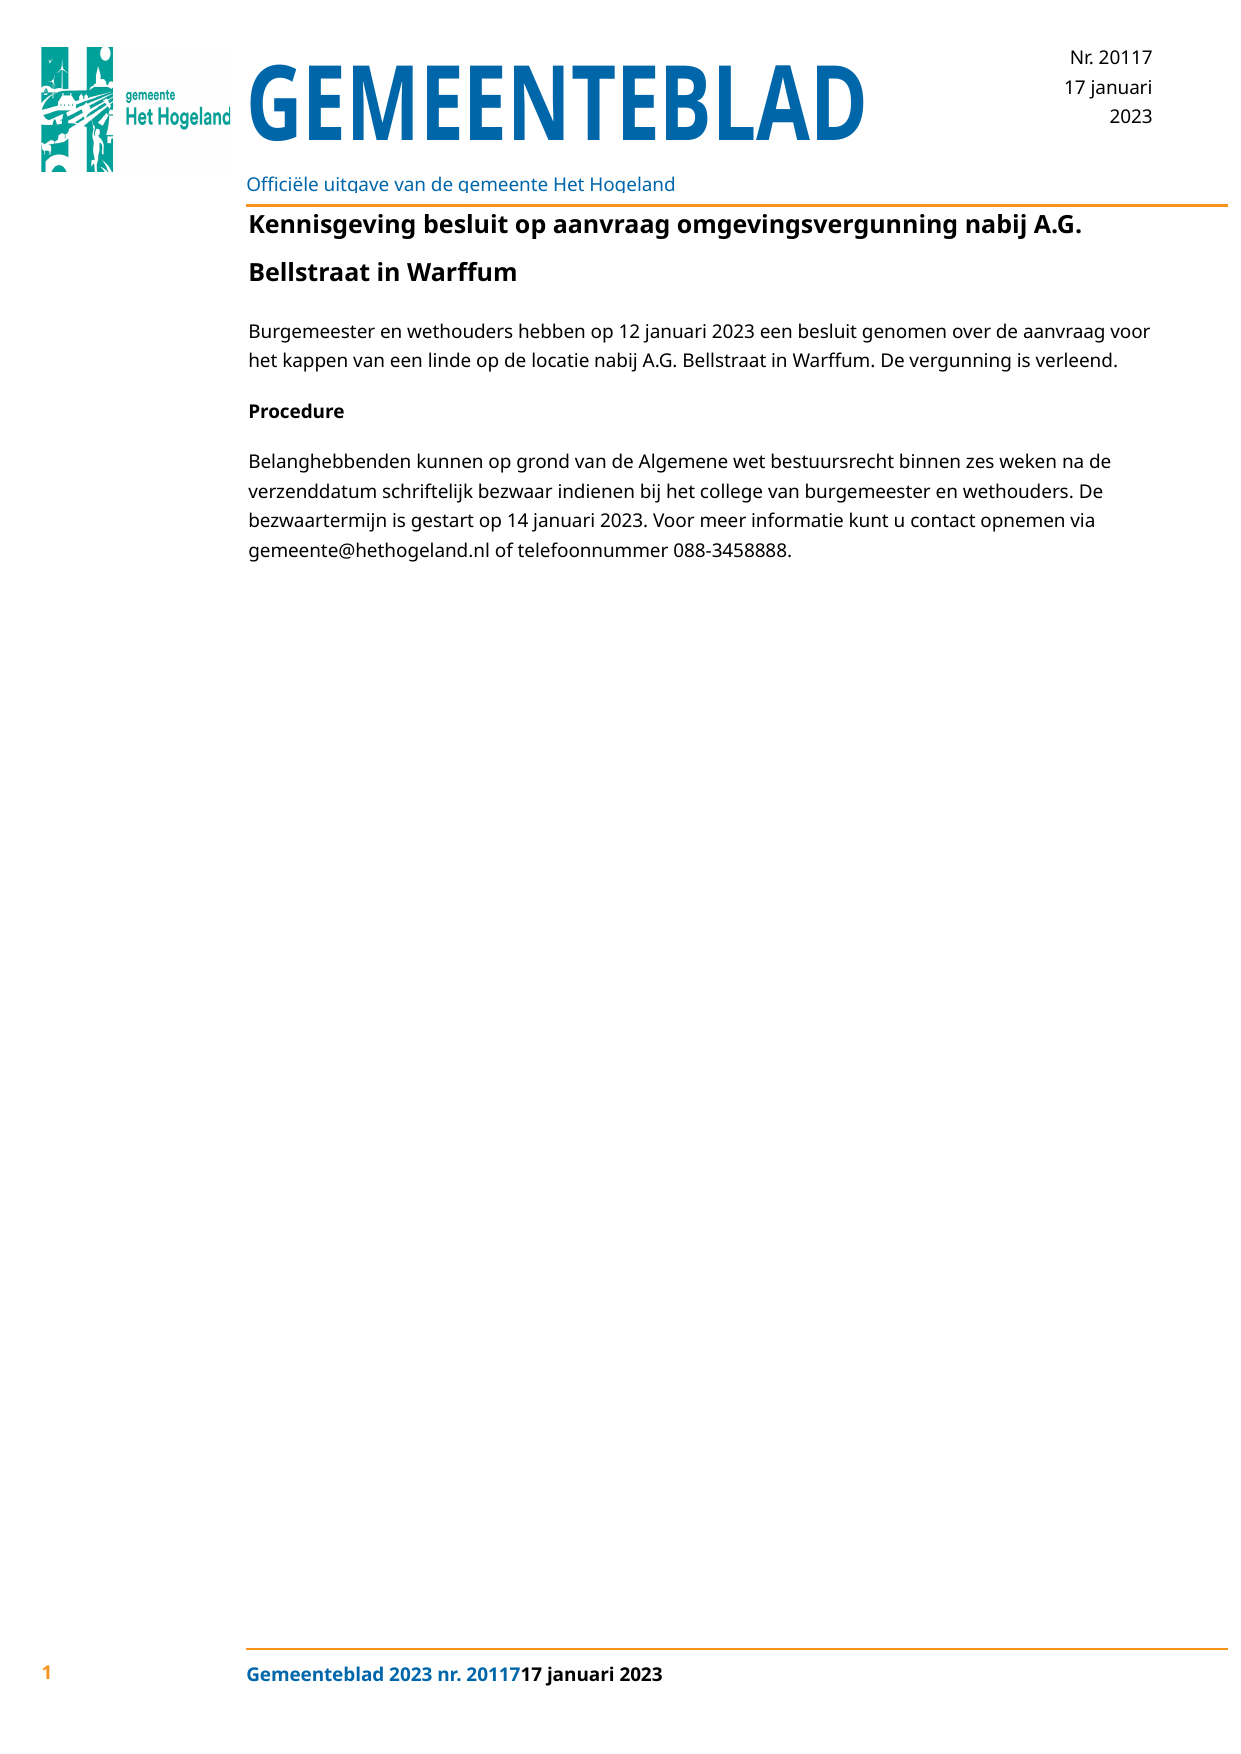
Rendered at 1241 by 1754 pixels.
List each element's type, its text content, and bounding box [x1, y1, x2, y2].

picture [41, 47, 231, 172]
text Burgemeester en wethouders hebben op 12 januari 2023 een besluit genomen over de aanvraag voor het kappen van een linde op de locatie nabij A.G. Bellstraat in Warffum. De vergunning is verleend. [248, 318, 1152, 373]
text Procedure [248, 398, 1152, 424]
text Belanghebbenden kunnen op grond van de Algemene wet bestuursrecht binnen zes weken na de verzenddatum schriftelijk bezwaar indienen bij het college van burgemeester en wethouders. De bezwaartermijn is gestart op 14 januari 2023. Voor meer informatie kunt u contact opnemen via gemeente@hethogeland.nl of telefoonnummer 088-3458888. [248, 448, 1152, 563]
text Kennisgeving besluit op aanvraag omgevingsvergunning nabij A.G. Bellstraat in Warffum [248, 207, 1152, 288]
